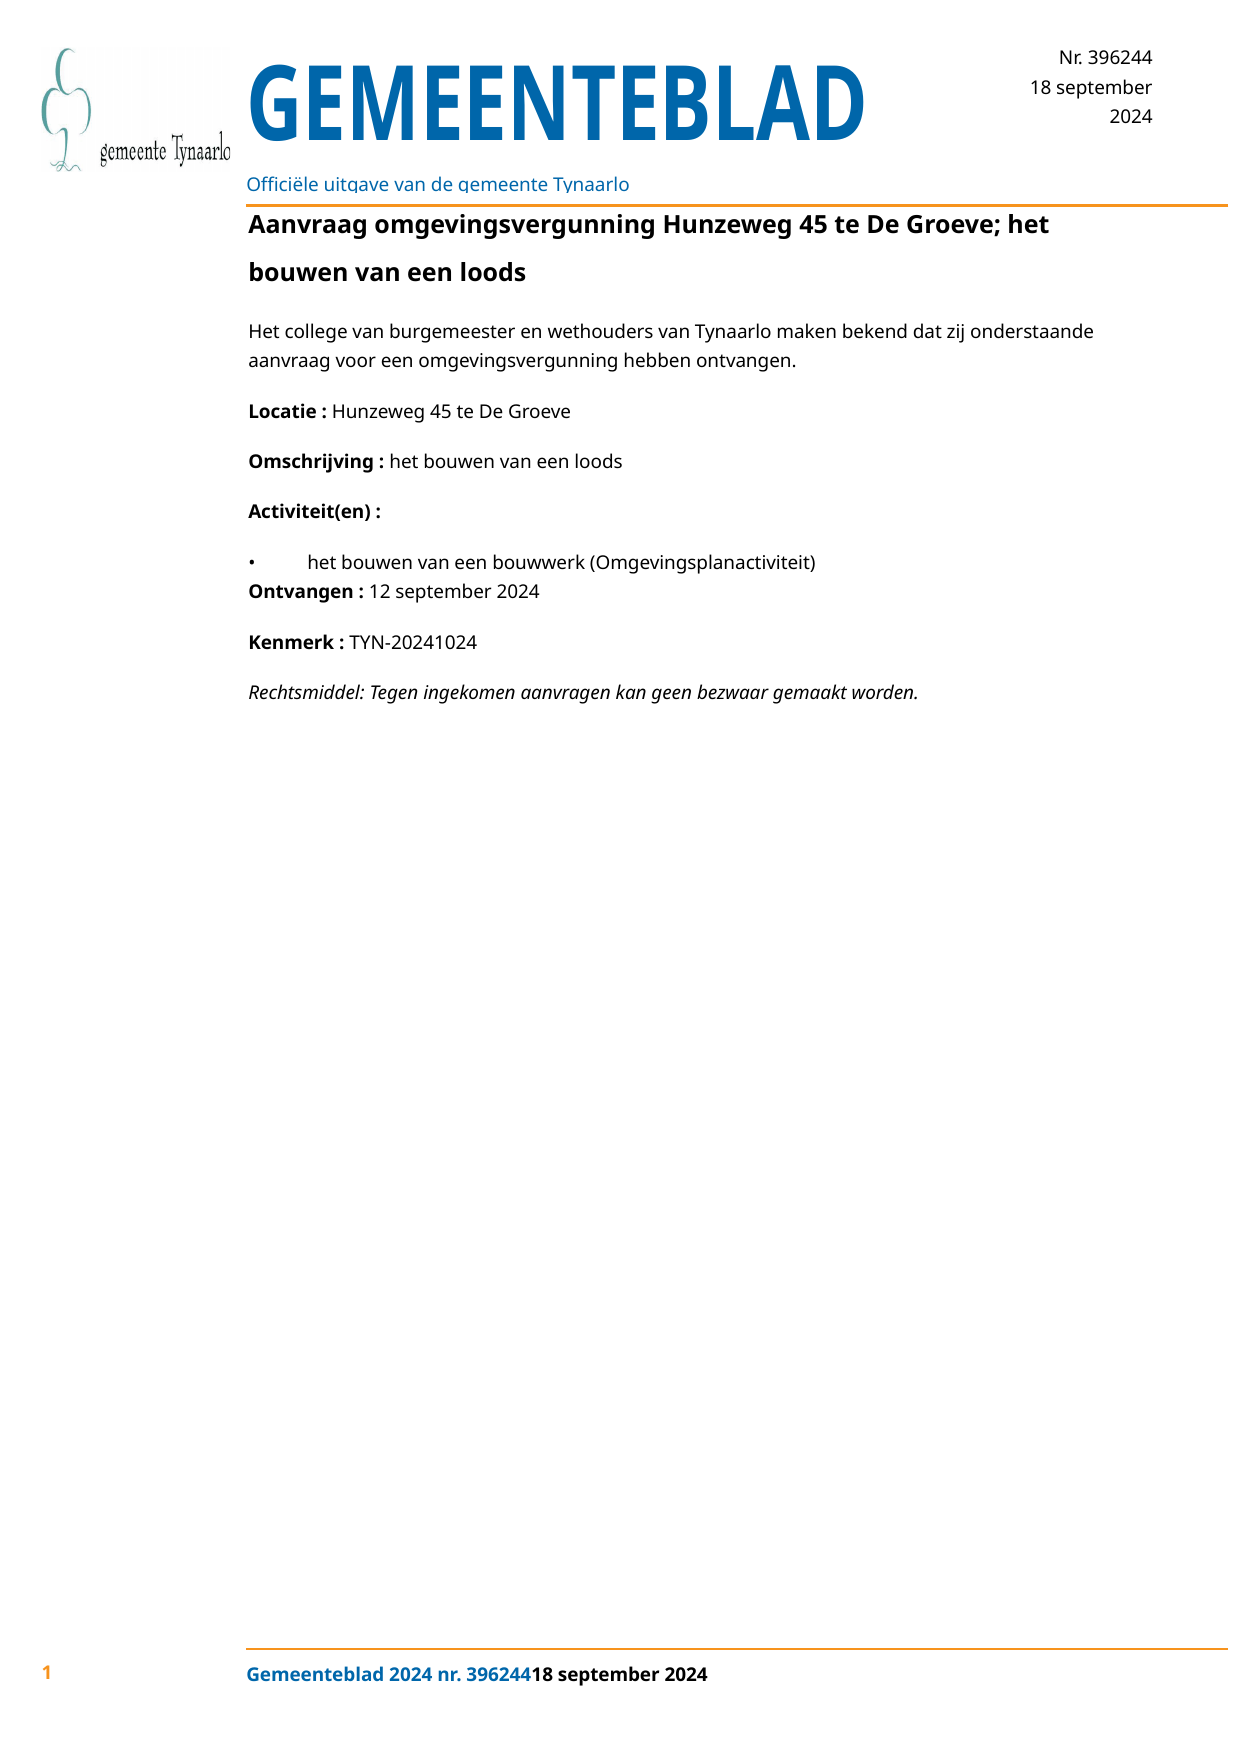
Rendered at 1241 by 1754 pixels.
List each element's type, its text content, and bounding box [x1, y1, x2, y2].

text Locatie : Hunzeweg 45 te De Groeve [248, 398, 1152, 424]
picture [41, 47, 231, 172]
list het bouwen van een bouwwerk (Omgevingsplanactiviteit) [248, 549, 1152, 575]
text Kenmerk : TYN-20241024 [248, 629, 1152, 655]
text Ontvangen : 12 september 2024 [248, 579, 1152, 604]
text Activiteit(en) : [248, 499, 1152, 524]
text Omschrijving : het bouwen van een loods [248, 448, 1152, 474]
text Aanvraag omgevingsvergunning Hunzeweg 45 te De Groeve; het bouwen van een loods [248, 207, 1152, 288]
text Rechtsmiddel: Tegen ingekomen aanvragen kan geen bezwaar gemaakt worden. [248, 679, 1152, 705]
text Het college van burgemeester en wethouders van Tynaarlo maken bekend dat zij onderstaande aanvraag voor een omgevingsvergunning hebben ontvangen. [248, 318, 1152, 373]
